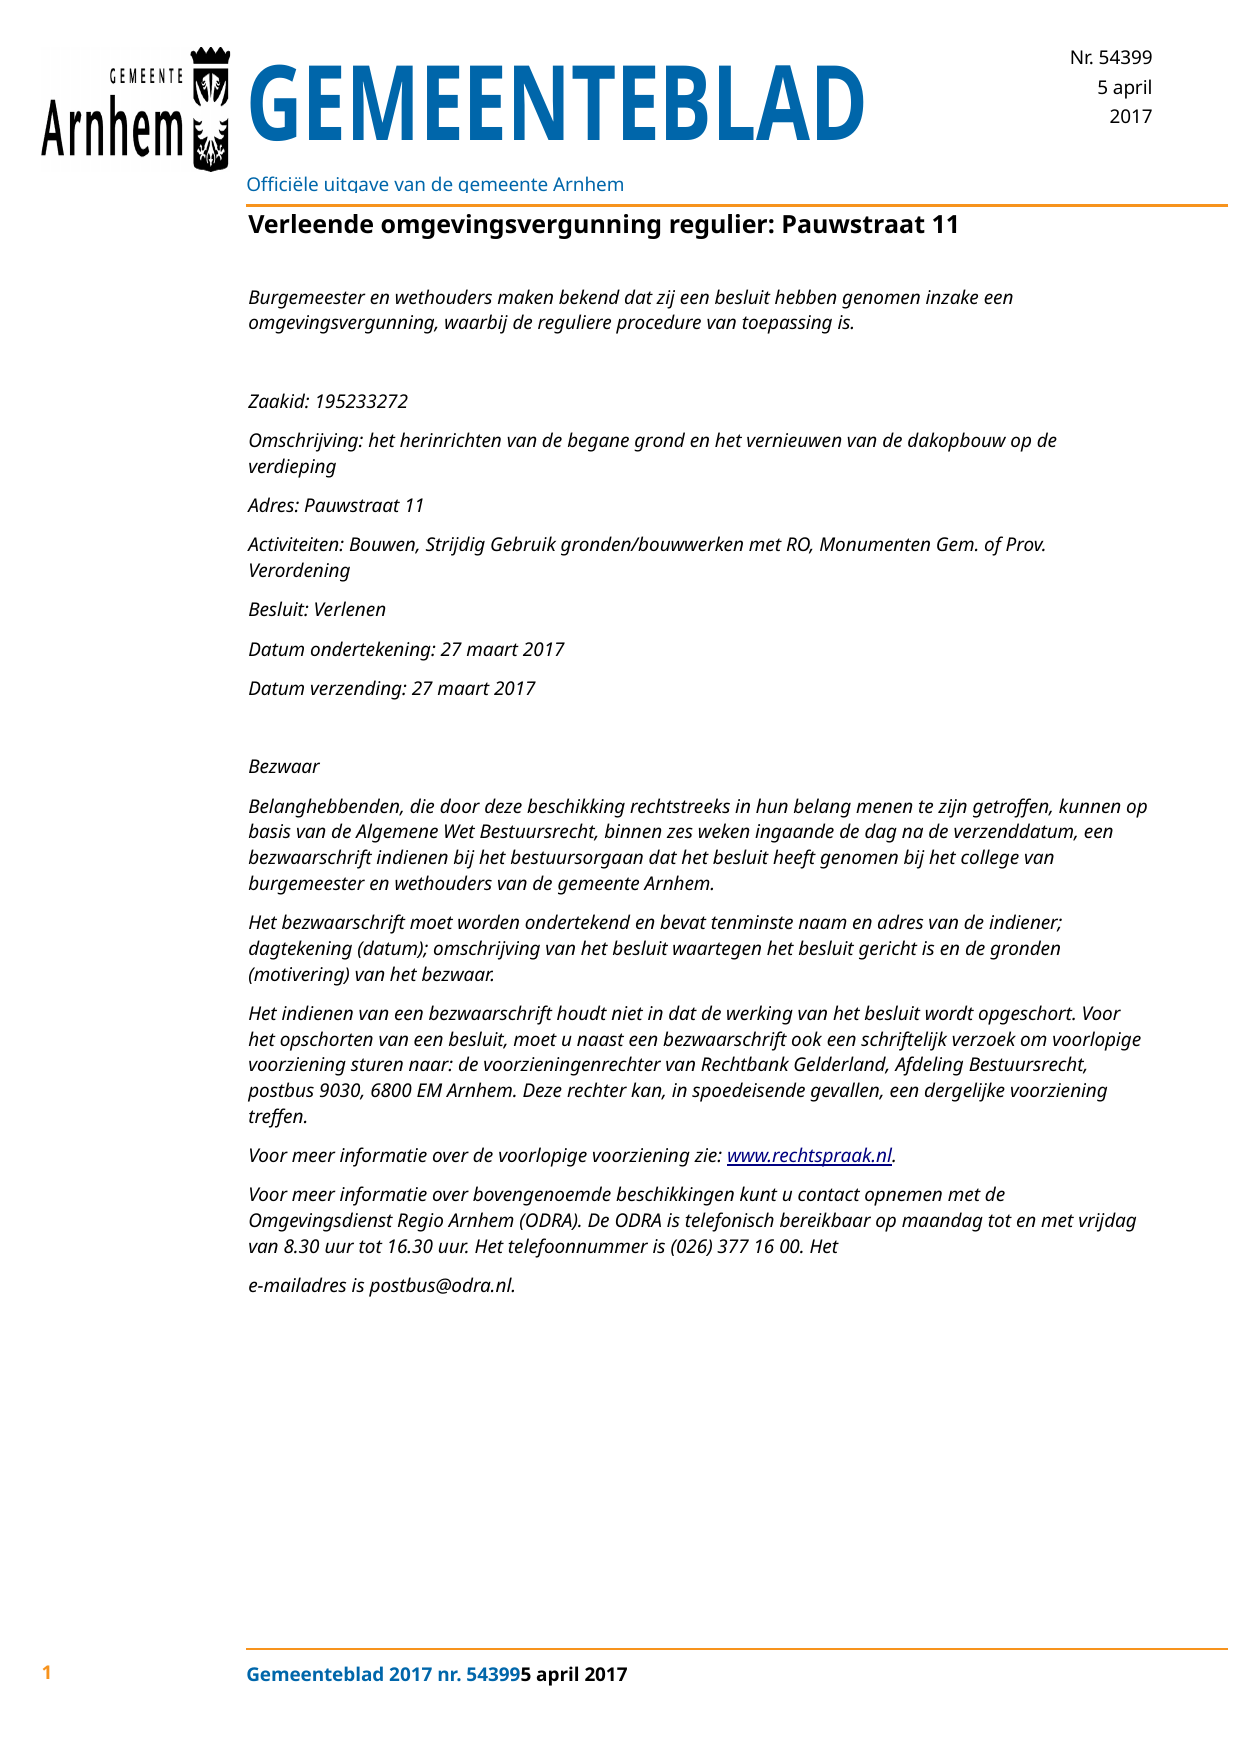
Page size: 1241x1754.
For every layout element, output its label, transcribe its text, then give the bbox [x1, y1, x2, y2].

text Omschrijving: het herinrichten van de begane grond en het vernieuwen van de dakopbouw op de verdieping [248, 427, 1152, 479]
text Burgemeester en wethouders maken bekend dat zij een besluit hebben genomen inzake een omgevingsvergunning, waarbij de reguliere procedure van toepassing is. [248, 284, 1152, 335]
text Datum ondertekening: 27 maart 2017 [248, 636, 1152, 662]
text Voor meer informatie over de voorlopige voorziening zie: www.rechtspraak.nl. [248, 1142, 1152, 1168]
text Het bezwaarschrift moet worden ondertekend en bevat tenminste naam en adres van de indiener; dagtekening (datum); omschrijving van het besluit waartegen het besluit gericht is en de gronden (motivering) van het bezwaar. [248, 909, 1152, 987]
text Adres: Pauwstraat 11 [248, 492, 1152, 518]
text Voor meer informatie over bovengenoemde beschikkingen kunt u contact opnemen met de Omgevingsdienst Regio Arnhem (ODRA). De ODRA is telefonisch bereikbaar op maandag tot en met vrijdag van 8.30 uur tot 16.30 uur. Het telefoonnummer is (026) 377 16 00. Het [248, 1182, 1152, 1259]
text Besluit: Verlenen [248, 597, 1152, 622]
text Het indienen van een bezwaarschrift houdt niet in dat de werking van het besluit wordt opgeschort. Voor het opschorten van een besluit, moet u naast een bezwaarschrift ook een schriftelijk verzoek om voorlopige voorziening sturen naar: de voorzieningenrechter van Rechtbank Gelderland, Afdeling Bestuursrecht, postbus 9030, 6800 EM Arnhem. Deze rechter kan, in spoedeisende gevallen, een dergelijke voorziening treffen. [248, 1000, 1152, 1129]
text Bezwaar [248, 754, 1152, 779]
text e-mailadres is postbus@odra.nl. [248, 1272, 1152, 1298]
text Verleende omgevingsvergunning regulier: Pauwstraat 11 [248, 207, 1152, 241]
text Datum verzending: 27 maart 2017 [248, 675, 1152, 701]
picture [41, 47, 231, 172]
text Belanghebbenden, die door deze beschikking rechtstreeks in hun belang menen te zijn getroffen, kunnen op basis van de Algemene Wet Bestuursrecht, binnen zes weken ingaande de dag na de verzenddatum, een bezwaarschrift indienen bij het bestuursorgaan dat het besluit heeft genomen bij het college van burgemeester en wethouders van de gemeente Arnhem. [248, 793, 1152, 896]
text Activiteiten: Bouwen, Strijdig Gebruik gronden/bouwwerken met RO, Monumenten Gem. of Prov. Verordening [248, 532, 1152, 583]
text Zaakid: 195233272 [248, 388, 1152, 414]
